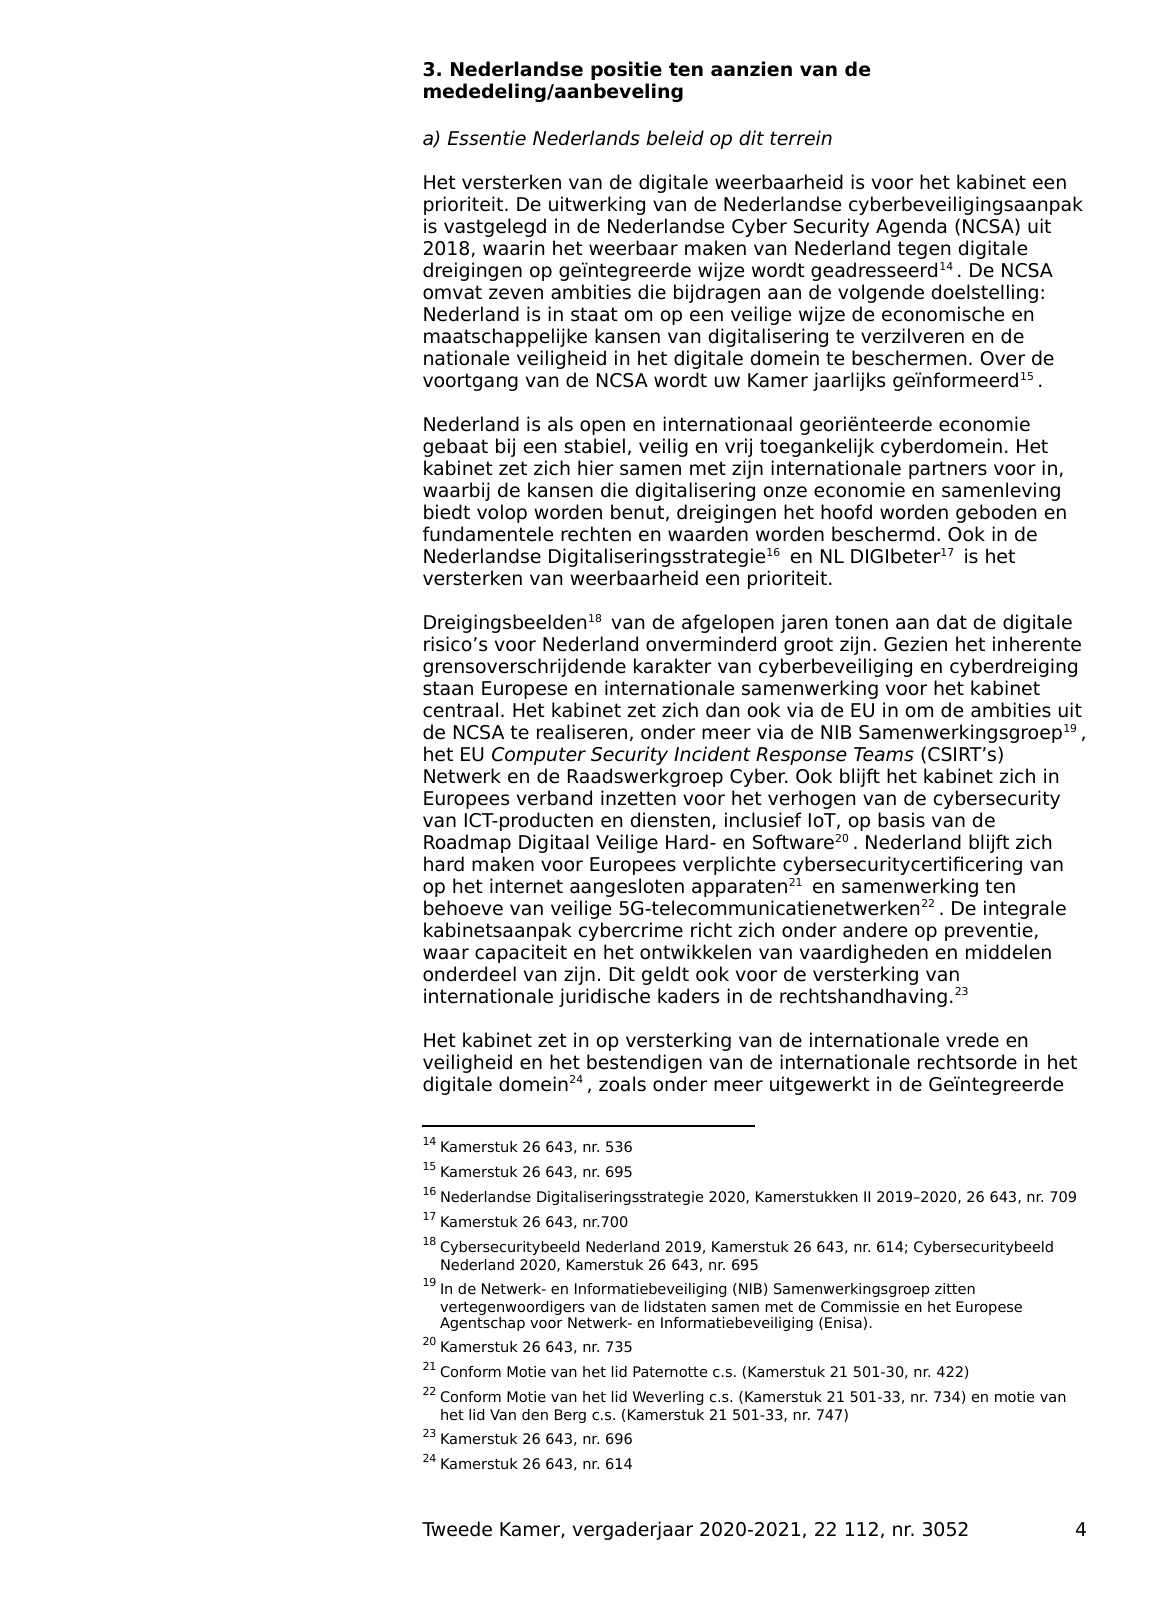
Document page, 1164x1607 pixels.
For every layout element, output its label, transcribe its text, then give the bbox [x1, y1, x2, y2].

text Nederlandse Digitaliseringsstrategie 2020, Kamerstukken II 2019–2020, 26 643, nr. 709 [422, 1185, 1087, 1207]
text Kamerstuk 26 643, nr. 695 [422, 1160, 1087, 1182]
text Het versterken van de digitale weerbaarheid is voor het kabinet een prioriteit. De uitwerking van de Nederlandse cyberbeveiligingsaanpak is vastgelegd in de Nederlandse Cyber Security Agenda (NCSA) uit 2018, waarin het weerbaar maken van Nederland tegen digitale dreigingen op geïntegreerde wijze wordt geadresseerd. De NCSA omvat zeven ambities die bijdragen aan de volgende doelstelling: Nederland is in staat om op een veilige wijze de economische en maatschappelijke kansen van digitalisering te verzilveren en de nationale veiligheid in het digitale domein te beschermen. Over de voortgang van de NCSA wordt uw Kamer jaarlijks geïnformeerd. [422, 172, 1087, 392]
subtitle a) Essentie Nederlands beleid op dit terrein [422, 128, 1087, 150]
text Nederland is als open en internationaal georiënteerde economie gebaat bij een stabiel, veilig en vrij toegankelijk cyberdomein. Het kabinet zet zich hier samen met zijn internationale partners voor in, waarbij de kansen die digitalisering onze economie en samenleving biedt volop worden benut, dreigingen het hoofd worden geboden en fundamentele rechten en waarden worden beschermd. Ook in de Nederlandse Digitaliseringsstrategie en NL DIGIbeter is het versterken van weerbaarheid een prioriteit. [422, 414, 1087, 590]
text Conform Motie van het lid Paternotte c.s. (Kamerstuk 21 501-30, nr. 422) [422, 1360, 1087, 1382]
text Kamerstuk 26 643, nr.700 [422, 1210, 1087, 1232]
text Het kabinet zet in op versterking van de internationale vrede en veiligheid en het bestendigen van de internationale rechtsorde in het digitale domein, zoals onder meer uitgewerkt in de Geïntegreerde [422, 1030, 1087, 1096]
text Dreigingsbeelden van de afgelopen jaren tonen aan dat de digitale risico’s voor Nederland onverminderd groot zijn. Gezien het inherente grensoverschrijdende karakter van cyberbeveiliging en cyberdreiging staan Europese en internationale samenwerking voor het kabinet centraal. Het kabinet zet zich dan ook via de EU in om de ambities uit de NCSA te realiseren, onder meer via de NIB Samenwerkingsgroep, het EU Computer Security Incident Response Teams (CSIRT’s) Netwerk en de Raadswerkgroep Cyber. Ook blijft het kabinet zich in Europees verband inzetten voor het verhogen van de cybersecurity van ICT-producten en diensten, inclusief IoT, op basis van de Roadmap Digitaal Veilige Hard- en Software. Nederland blijft zich hard maken voor Europees verplichte cybersecuritycertificering van op het internet aangesloten apparaten en samenwerking ten behoeve van veilige 5G-telecommunicatienetwerken. De integrale kabinetsaanpak cybercrime richt zich onder andere op preventie, waar capaciteit en het ontwikkelen van vaardigheden en middelen onderdeel van zijn. Dit geldt ook voor de versterking van internationale juridische kaders in de rechtshandhaving. [422, 612, 1087, 1008]
text Kamerstuk 26 643, nr. 536 [422, 1135, 1087, 1157]
text Conform Motie van het lid Weverling c.s. (Kamerstuk 21 501-33, nr. 734) en motie van het lid Van den Berg c.s. (Kamerstuk 21 501-33, nr. 747) [422, 1385, 1087, 1424]
text Kamerstuk 26 643, nr. 735 [422, 1335, 1087, 1357]
subtitle 3. Nederlandse positie ten aanzien van de mededeling/aanbeveling [422, 59, 1087, 103]
text Cybersecuritybeeld Nederland 2019, Kamerstuk 26 643, nr. 614; Cybersecuritybeeld Nederland 2020, Kamerstuk 26 643, nr. 695 [422, 1235, 1087, 1274]
text Kamerstuk 26 643, nr. 614 [422, 1452, 1087, 1474]
text In de Netwerk- en Informatiebeveiliging (NIB) Samenwerkingsgroep zitten vertegenwoordigers van de lidstaten samen met de Commissie en het Europese Agentschap voor Netwerk- en Informatiebeveiliging (Enisa). [422, 1277, 1087, 1332]
text Kamerstuk 26 643, nr. 696 [422, 1427, 1087, 1449]
